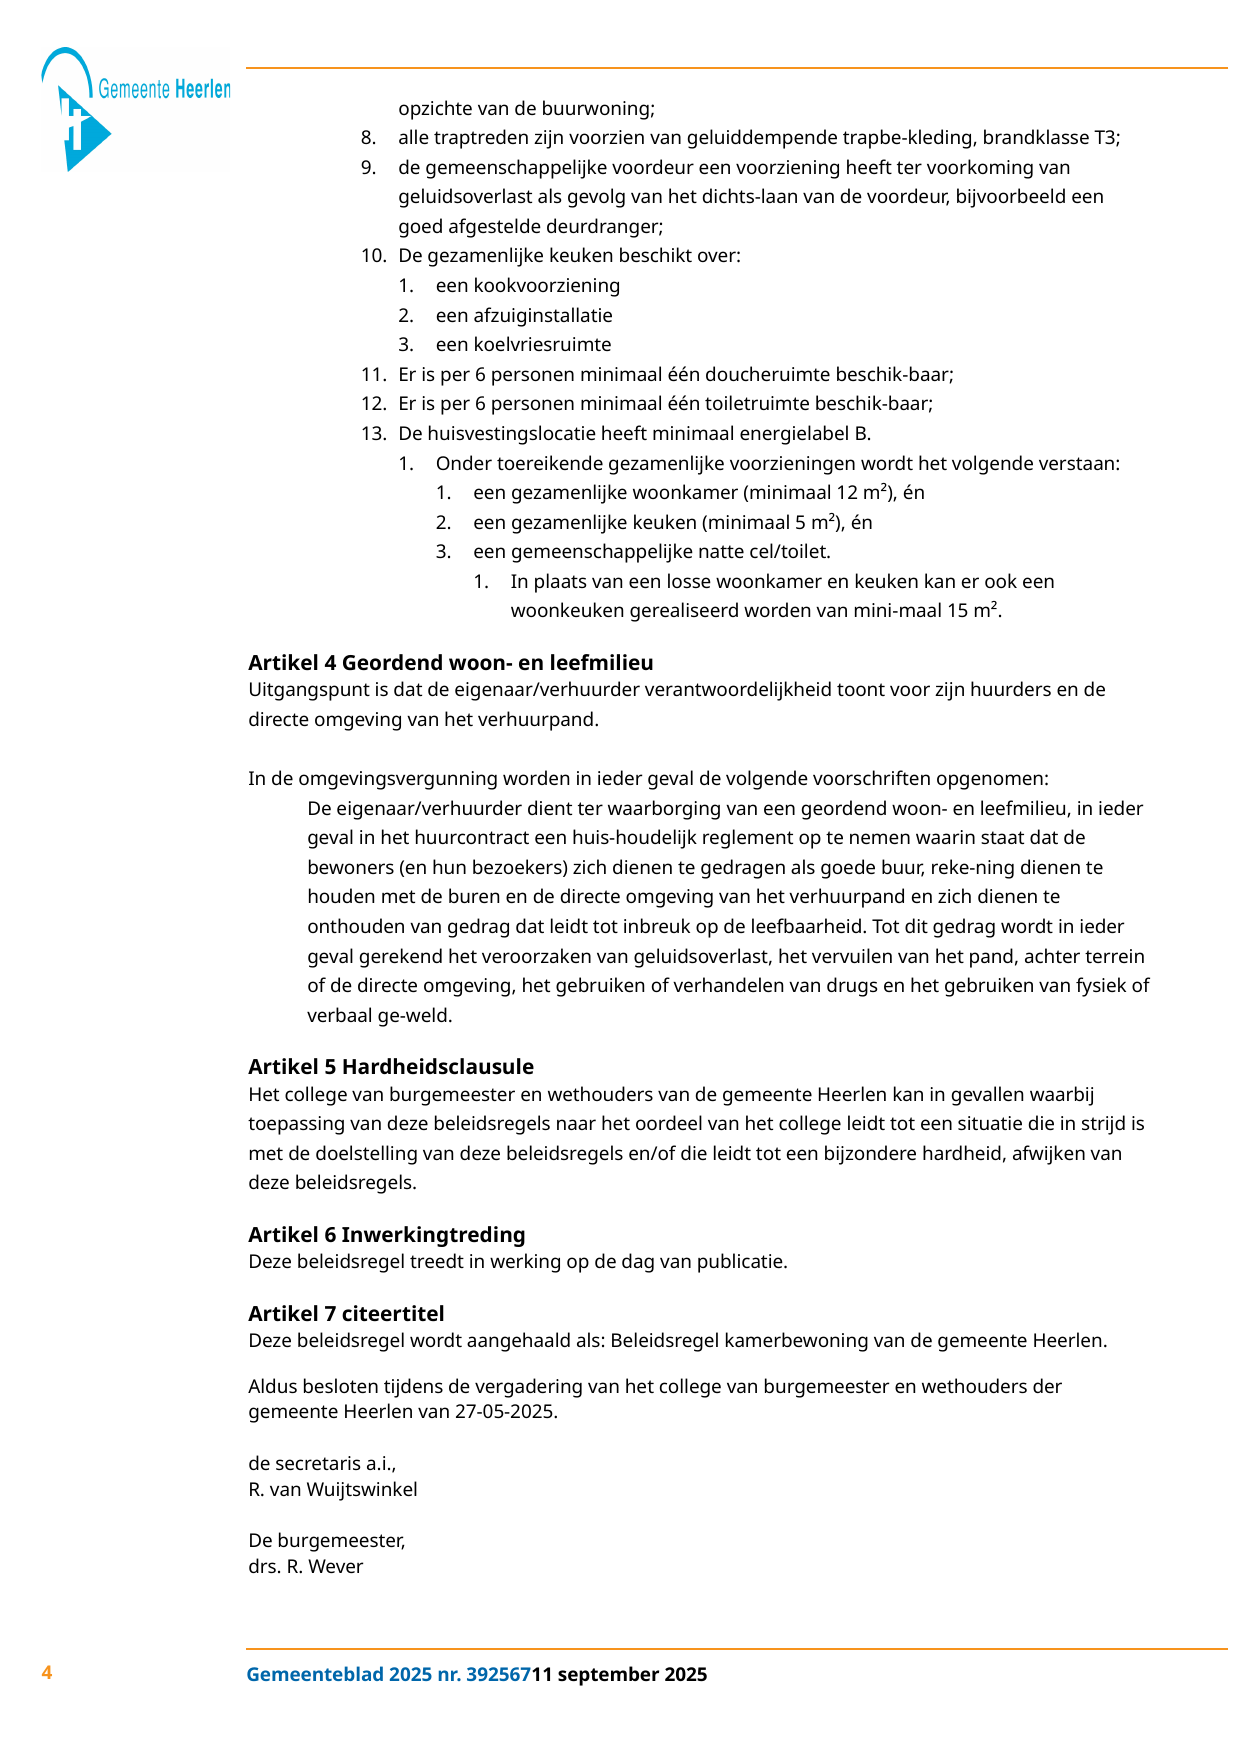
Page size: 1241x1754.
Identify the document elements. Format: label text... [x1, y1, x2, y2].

list De gezamenlijke keuken beschikt over: [361, 243, 1152, 268]
text Aldus besloten tijdens de vergadering van het college van burgemeester en wethouders der gemeente Heerlen van 27-05-2025. [248, 1373, 1152, 1424]
list een kookvoorziening [398, 272, 1152, 298]
text In de omgevingsvergunning worden in ieder geval de volgende voorschriften opgenomen: [248, 765, 1152, 791]
list Er is per 6 personen minimaal één doucheruimte beschik-baar; [361, 361, 1152, 387]
list een afzuiginstallatie [398, 302, 1152, 328]
picture [41, 47, 231, 172]
text drs. R. Wever [248, 1553, 1152, 1579]
list De huisvestingslocatie heeft minimaal energielabel B. [361, 420, 1152, 446]
list een koelvriesruimte [398, 331, 1152, 357]
list De eigenaar/verhuurder dient ter waarborging van een geordend woon- en leefmilieu, in ieder geval in het huurcontract een huis-houdelijk reglement op te nemen waarin staat dat de bewoners (en hun bezoekers) zich dienen te gedragen als goede buur, reke-ning dienen te houden met de buren en de directe omgeving van het verhuurpand en zich dienen te onthouden van gedrag dat leidt tot inbreuk op de leefbaarheid. Tot dit gedrag wordt in ieder geval gerekend het veroorzaken van geluidsoverlast, het vervuilen van het pand, achter terrein of de directe omgeving, het gebruiken of verhandelen van drugs en het gebruiken van fysiek of verbaal ge-weld. [248, 795, 1152, 1028]
text De burgemeester, [248, 1527, 1152, 1553]
text Deze beleidsregel wordt aangehaald als: Beleidsregel kamerbewoning van de gemeente Heerlen. [248, 1327, 1152, 1353]
text Artikel 6 Inwerkingtreding [248, 1220, 1152, 1248]
list Er is per 6 personen minimaal één toiletruimte beschik-baar; [361, 391, 1152, 416]
list alle traptreden zijn voorzien van geluiddempende trapbe-kleding, brandklasse T3; [361, 124, 1152, 150]
text Artikel 5 Hardheidsclausule [248, 1052, 1152, 1081]
text Artikel 4 Geordend woon- en leefmilieu [248, 648, 1152, 677]
text de secretaris a.i., [248, 1450, 1152, 1476]
list een gezamenlijke keuken (minimaal 5 m²), én [436, 509, 1152, 535]
list de gemeenschappelijke voordeur een voorziening heeft ter voorkoming van geluidsoverlast als gevolg van het dichts-laan van de voordeur, bijvoorbeeld een goed afgestelde deurdranger; [361, 154, 1152, 239]
text R. van Wuijtswinkel [248, 1476, 1152, 1502]
text Het college van burgemeester en wethouders van de gemeente Heerlen kan in gevallen waarbij toepassing van deze beleidsregels naar het oordeel van het college leidt tot een situatie die in strijd is met de doelstelling van deze beleidsregels en/of die leidt tot een bijzondere hardheid, afwijken van deze beleidsregels. [248, 1081, 1152, 1195]
list Onder toereikende gezamenlijke voorzieningen wordt het volgende verstaan: [398, 450, 1152, 476]
list opzichte van de buurwoning; [361, 95, 1152, 121]
text Uitgangspunt is dat de eigenaar/verhuurder verantwoordelijkheid toont voor zijn huurders en de directe omgeving van het verhuurpand. [248, 677, 1152, 732]
text Artikel 7 citeertitel [248, 1299, 1152, 1327]
list In plaats van een losse woonkamer en keuken kan er ook een woonkeuken gerealiseerd worden van mini-maal 15 m². [473, 568, 1152, 623]
list een gezamenlijke woonkamer (minimaal 12 m²), én [436, 479, 1152, 505]
picture [41, 47, 59, 70]
list een gemeenschappelijke natte cel/toilet. [436, 538, 1152, 564]
text Deze beleidsregel treedt in werking op de dag van publicatie. [248, 1248, 1152, 1274]
